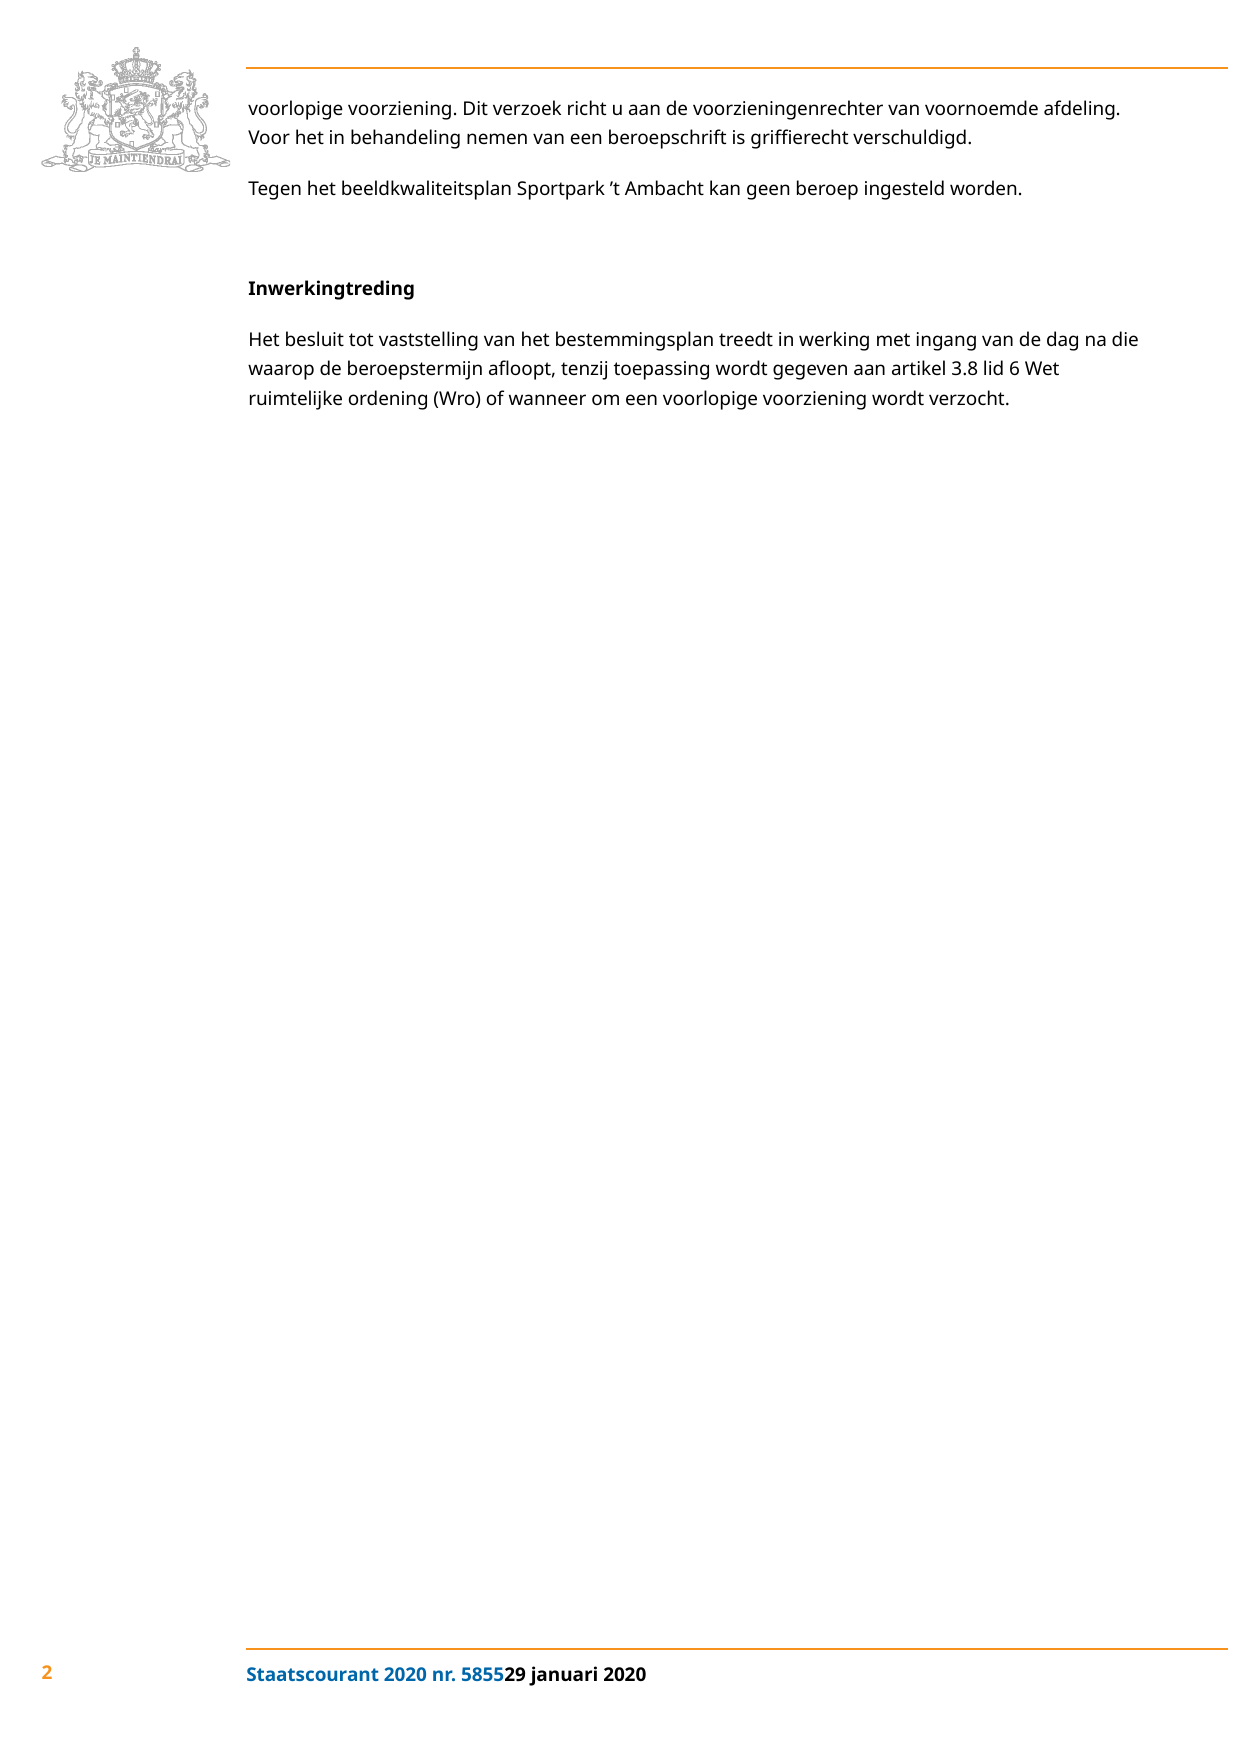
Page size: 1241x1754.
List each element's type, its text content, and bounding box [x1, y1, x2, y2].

text Tegen het beeldkwaliteitsplan Sportpark ’t Ambacht kan geen beroep ingesteld worden. [248, 175, 1152, 201]
picture [41, 47, 231, 172]
text Het besluit tot vaststelling van het bestemmingsplan treedt in werking met ingang van de dag na die waarop de beroepstermijn afloopt, tenzij toepassing wordt gegeven aan artikel 3.8 lid 6 Wet ruimtelijke ordening (Wro) of wanneer om een voorlopige voorziening wordt verzocht. [248, 326, 1152, 411]
text Inwerkingtreding [248, 276, 1152, 301]
text voorlopige voorziening. Dit verzoek richt u aan de voorzieningenrechter van voornoemde afdeling. Voor het in behandeling nemen van een beroepschrift is griffierecht verschuldigd. [248, 95, 1152, 150]
